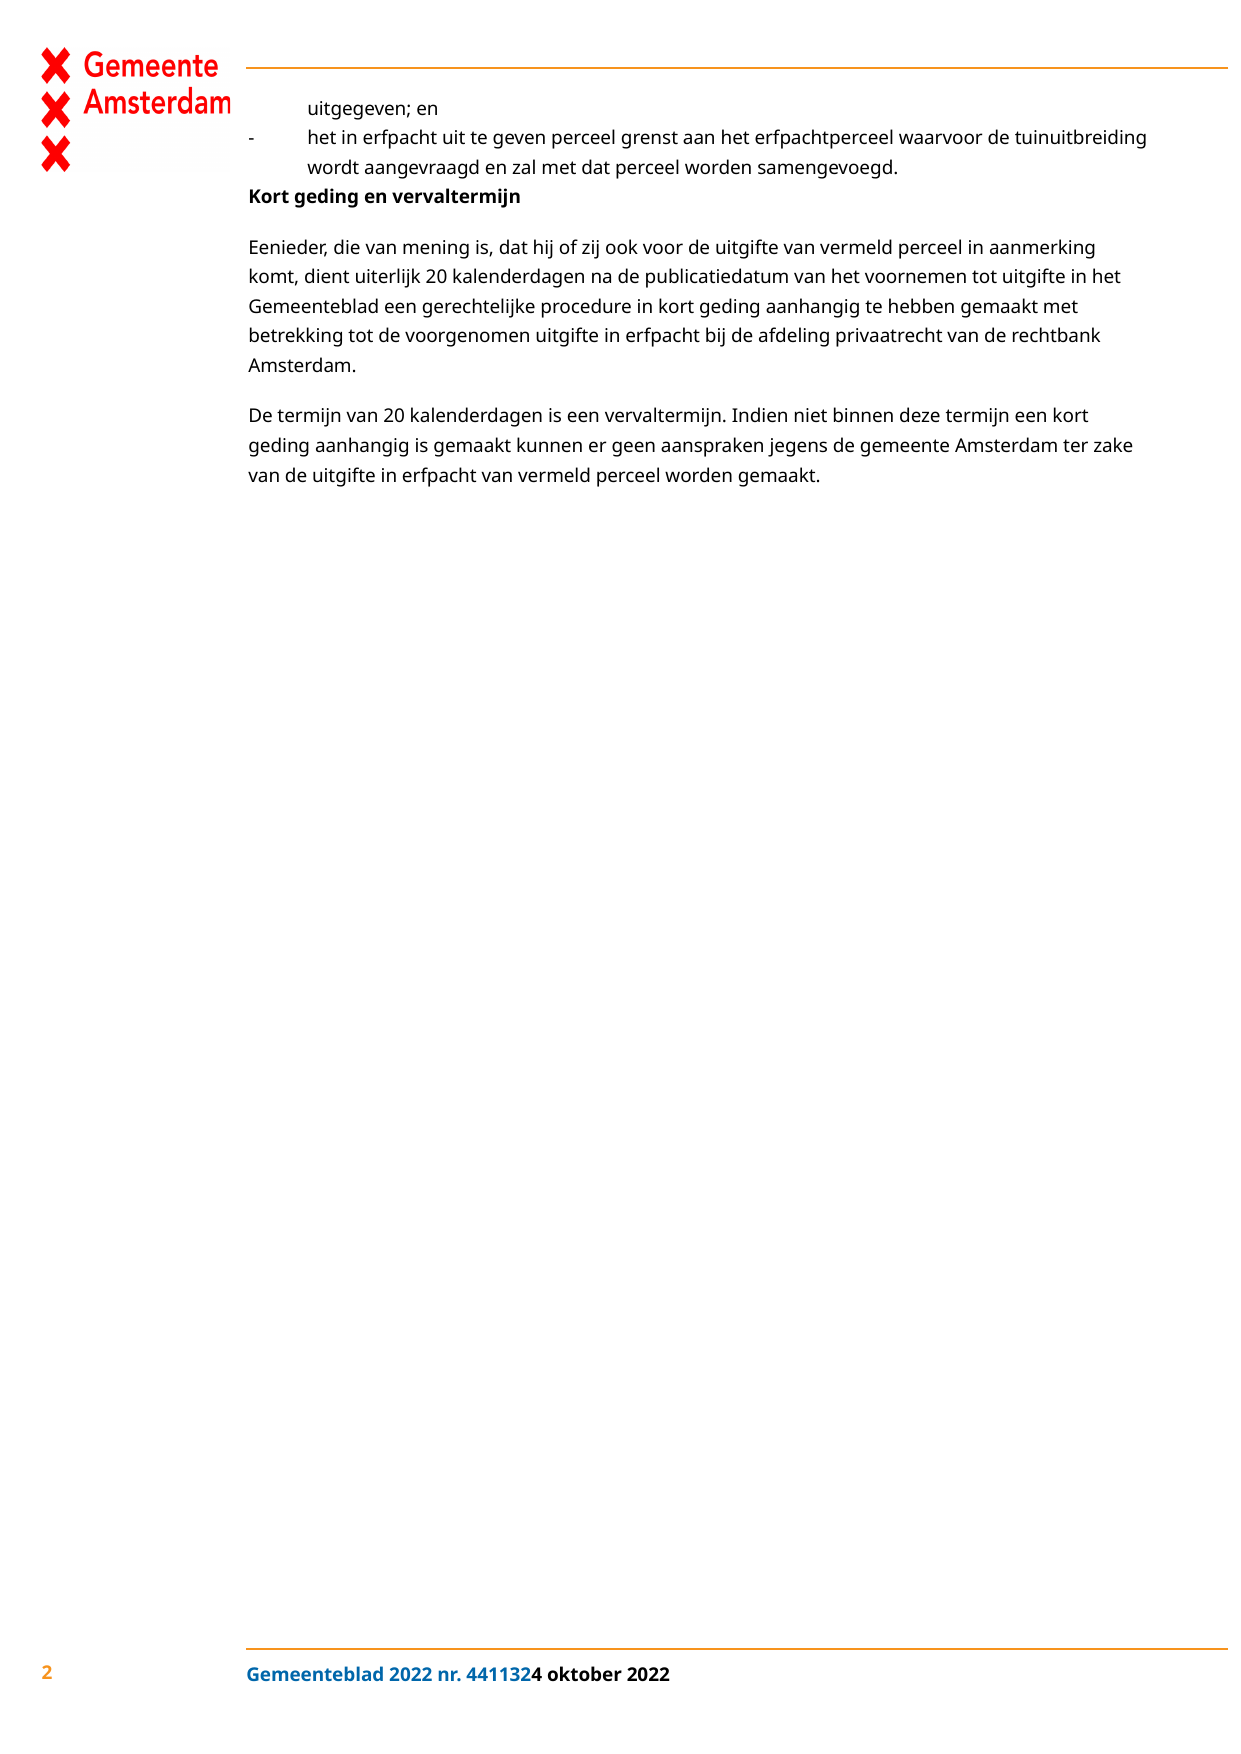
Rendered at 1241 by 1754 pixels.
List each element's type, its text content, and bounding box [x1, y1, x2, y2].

text Eenieder, die van mening is, dat hij of zij ook voor de uitgifte van vermeld perceel in aanmerking komt, dient uiterlijk 20 kalenderdagen na de publicatiedatum van het voornemen tot uitgifte in het Gemeenteblad een gerechtelijke procedure in kort geding aanhangig te hebben gemaakt met betrekking tot de voorgenomen uitgifte in erfpacht bij de afdeling privaatrecht van de rechtbank Amsterdam. [248, 234, 1152, 378]
list het in erfpacht uit te geven perceel grenst aan het erfpachtperceel waarvoor de tuinuitbreiding wordt aangevraagd en zal met dat perceel worden samengevoegd. [248, 124, 1152, 180]
text Kort geding en vervaltermijn [248, 183, 1152, 209]
text De termijn van 20 kalenderdagen is een vervaltermijn. Indien niet binnen deze termijn een kort geding aanhangig is gemaakt kunnen er geen aanspraken jegens de gemeente Amsterdam ter zake van de uitgifte in erfpacht van vermeld perceel worden gemaakt. [248, 403, 1152, 488]
list uitgegeven; en [248, 95, 1152, 121]
picture [41, 47, 231, 172]
